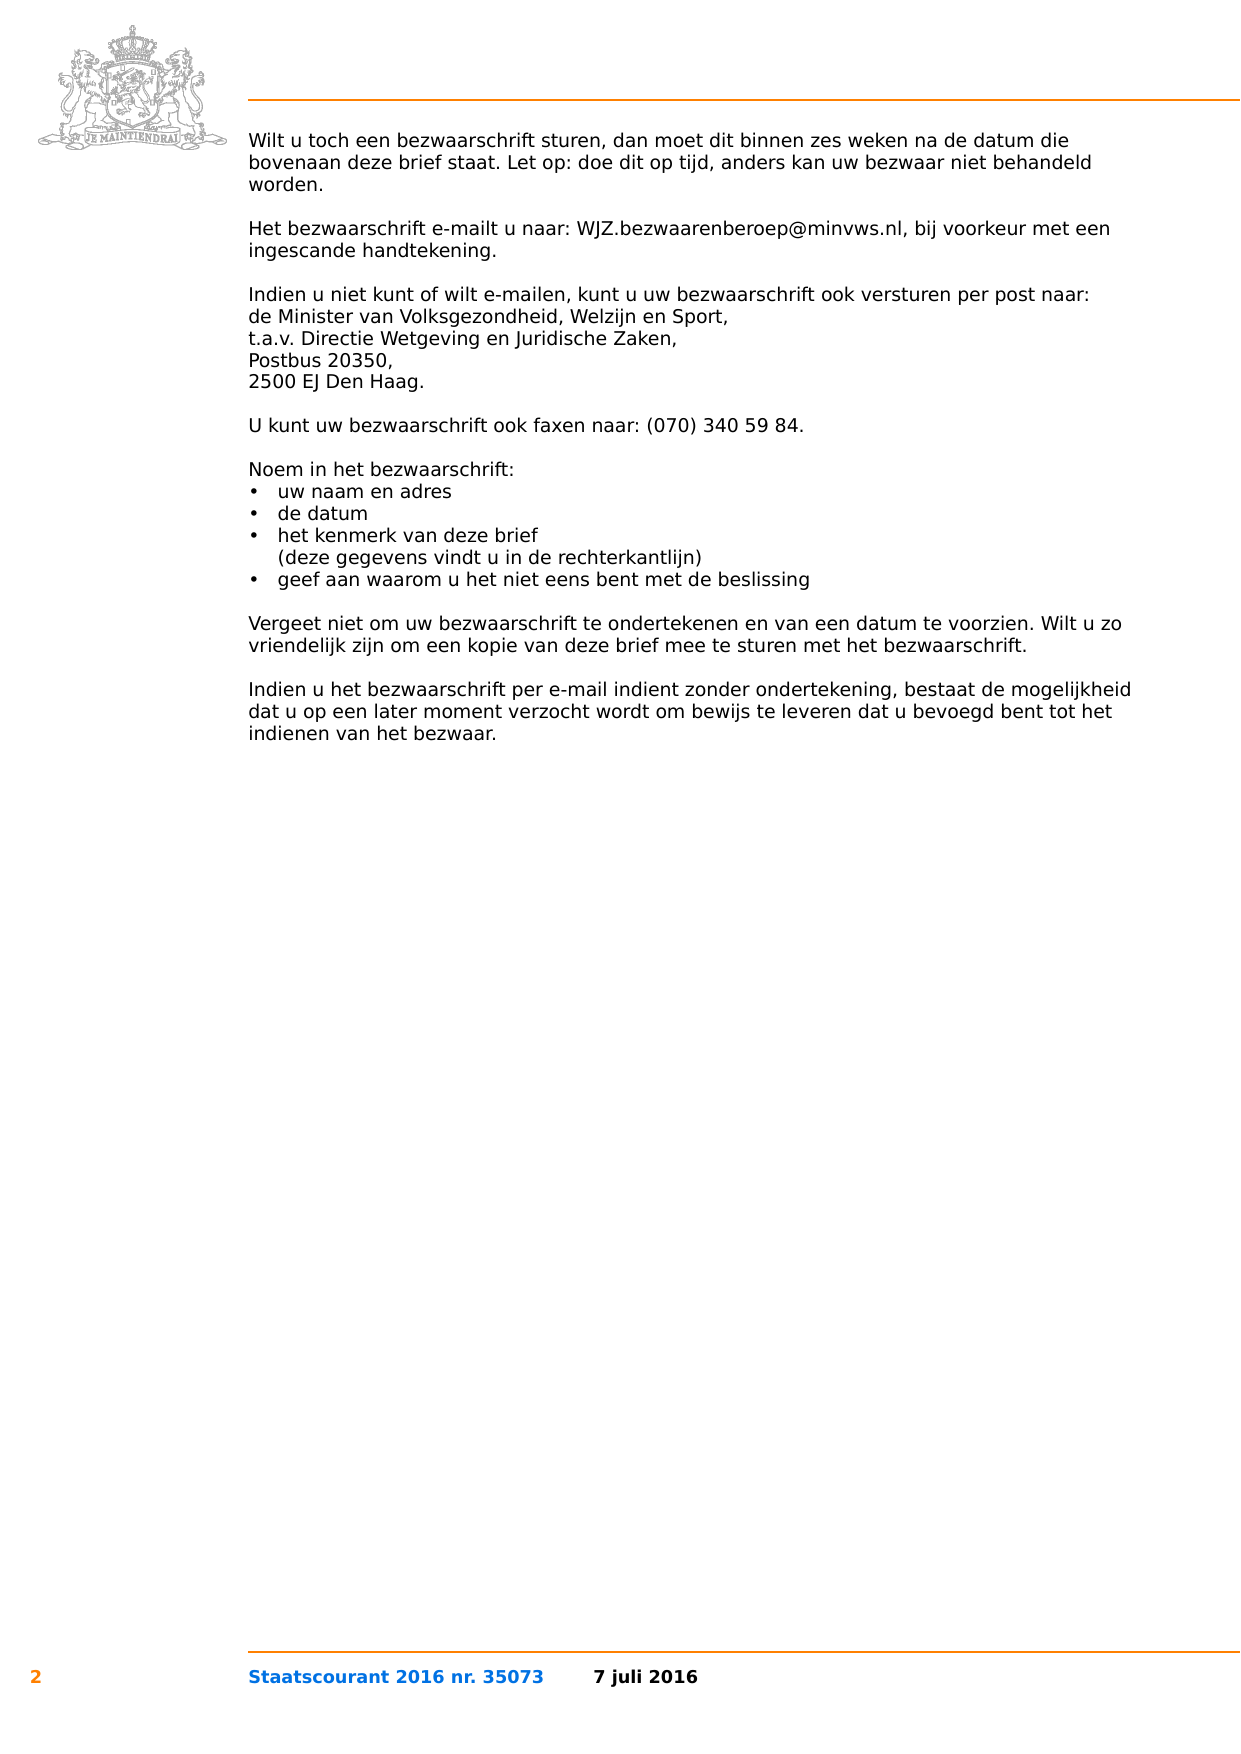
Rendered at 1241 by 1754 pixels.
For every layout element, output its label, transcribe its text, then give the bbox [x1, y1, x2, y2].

text • het kenmerk van deze brief [248, 525, 1163, 547]
text Indien u niet kunt of wilt e-mailen, kunt u uw bezwaarschrift ook versturen per post naar: [248, 283, 1163, 306]
text U kunt uw bezwaarschrift ook faxen naar: (070) 340 59 84. [248, 415, 1163, 437]
text Postbus 20350, [248, 349, 1163, 371]
text 2500 EJ Den Haag. [248, 371, 1163, 393]
text Indien u het bezwaarschrift per e-mail indient zonder ondertekening, bestaat de mogelijkheid dat u op een later moment verzocht wordt om bewijs te leveren dat u bevoegd bent tot het indienen van het bezwaar. [248, 679, 1163, 745]
text de Minister van Volksgezondheid, Welzijn en Sport, [248, 306, 1163, 327]
text t.a.v. Directie Wetgeving en Juridische Zaken, [248, 327, 1163, 349]
text • geef aan waarom u het niet eens bent met de beslissing [248, 569, 1163, 591]
text • uw naam en adres [248, 481, 1163, 503]
text • de datum [248, 503, 1163, 525]
text Wilt u toch een bezwaarschrift sturen, dan moet dit binnen zes weken na de datum die bovenaan deze brief staat. Let op: doe dit op tijd, anders kan uw bezwaar niet behandeld worden. [248, 130, 1163, 196]
text Het bezwaarschrift e-mailt u naar: WJZ.bezwaarenberoep@minvws.nl, bij voorkeur met een ingescande handtekening. [248, 218, 1163, 262]
picture [38, 25, 227, 150]
text Noem in het bezwaarschrift: [248, 459, 1163, 481]
text (deze gegevens vindt u in de rechterkantlijn) [277, 547, 1163, 569]
text Vergeet niet om uw bezwaarschrift te ondertekenen en van een datum te voorzien. Wilt u zo vriendelijk zijn om een kopie van deze brief mee te sturen met het bezwaarschrift. [248, 613, 1163, 657]
